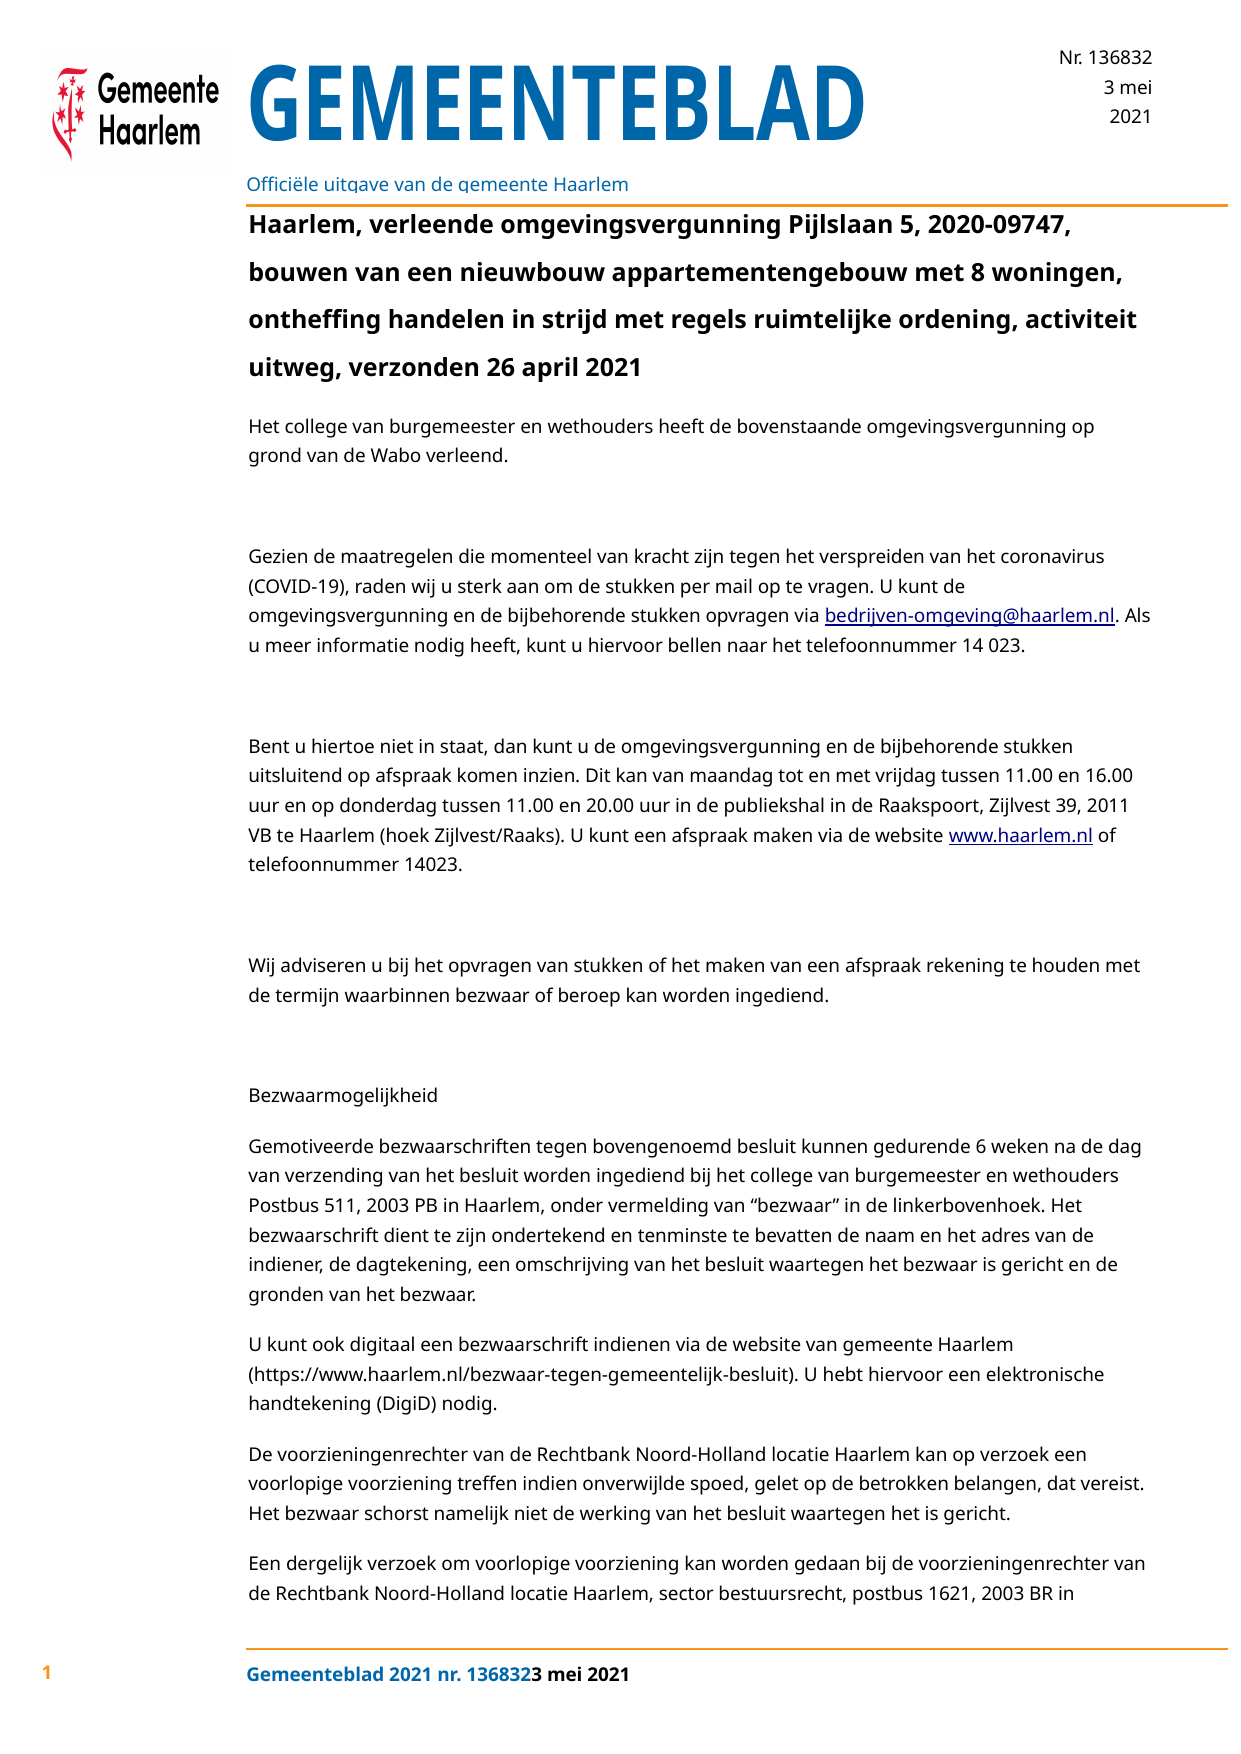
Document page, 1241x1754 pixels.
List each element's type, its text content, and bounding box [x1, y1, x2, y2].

text De voorzieningenrechter van de Rechtbank Noord-Holland locatie Haarlem kan op verzoek een voorlopige voorziening treffen indien onverwijlde spoed, gelet op de betrokken belangen, dat vereist. Het bezwaar schorst namelijk niet de werking van het besluit waartegen het is gericht. [248, 1441, 1152, 1526]
text Bent u hiertoe niet in staat, dan kunt u de omgevingsvergunning en de bijbehorende stukken uitsluitend op afspraak komen inzien. Dit kan van maandag tot en met vrijdag tussen 11.00 en 16.00 uur en op donderdag tussen 11.00 en 20.00 uur in de publiekshal in de Raakspoort, Zijlvest 39, 2011 VB te Haarlem (hoek Zijlvest/Raaks). U kunt een afspraak maken via de website www.haarlem.nl of telefoonnummer 14023. [248, 733, 1152, 877]
text U kunt ook digitaal een bezwaarschrift indienen via de website van gemeente Haarlem (https://www.haarlem.nl/bezwaar-tegen-gemeentelijk-besluit). U hebt hiervoor een elektronische handtekening (DigiD) nodig. [248, 1331, 1152, 1416]
text Bezwaarmogelijkheid [248, 1083, 1152, 1108]
text Gemotiveerde bezwaarschriften tegen bovengenoemd besluit kunnen gedurende 6 weken na de dag van verzending van het besluit worden ingediend bij het college van burgemeester en wethouders Postbus 511, 2003 PB in Haarlem, onder vermelding van “bezwaar” in de linkerbovenhoek. Het bezwaarschrift dient te zijn ondertekend en tenminste te bevatten de naam en het adres van de indiener, de dagtekening, een omschrijving van het besluit waartegen het bezwaar is gericht en de gronden van het bezwaar. [248, 1133, 1152, 1307]
text Haarlem, verleende omgevingsvergunning Pijlslaan 5, 2020-09747, bouwen van een nieuwbouw appartementengebouw met 8 woningen, ontheffing handelen in strijd met regels ruimtelijke ordening, activiteit uitweg, verzonden 26 april 2021 [248, 207, 1152, 384]
text Gezien de maatregelen die momenteel van kracht zijn tegen het verspreiden van het coronavirus (COVID-19), raden wij u sterk aan om de stukken per mail op te vragen. U kunt de omgevingsvergunning en de bijbehorende stukken opvragen via bedrijven-omgeving@haarlem.nl. Als u meer informatie nodig heeft, kunt u hiervoor bellen naar het telefoonnummer 14 023. [248, 543, 1152, 658]
text Wij adviseren u bij het opvragen van stukken of het maken van een afspraak rekening te houden met de termijn waarbinnen bezwaar of beroep kan worden ingediend. [248, 952, 1152, 1008]
text Een dergelijk verzoek om voorlopige voorziening kan worden gedaan bij de voorzieningenrechter van de Rechtbank Noord-Holland locatie Haarlem, sector bestuursrecht, postbus 1621, 2003 BR in [248, 1551, 1152, 1606]
picture [41, 47, 231, 172]
text Het college van burgemeester en wethouders heeft de bovenstaande omgevingsvergunning op grond van de Wabo verleend. [248, 413, 1152, 468]
